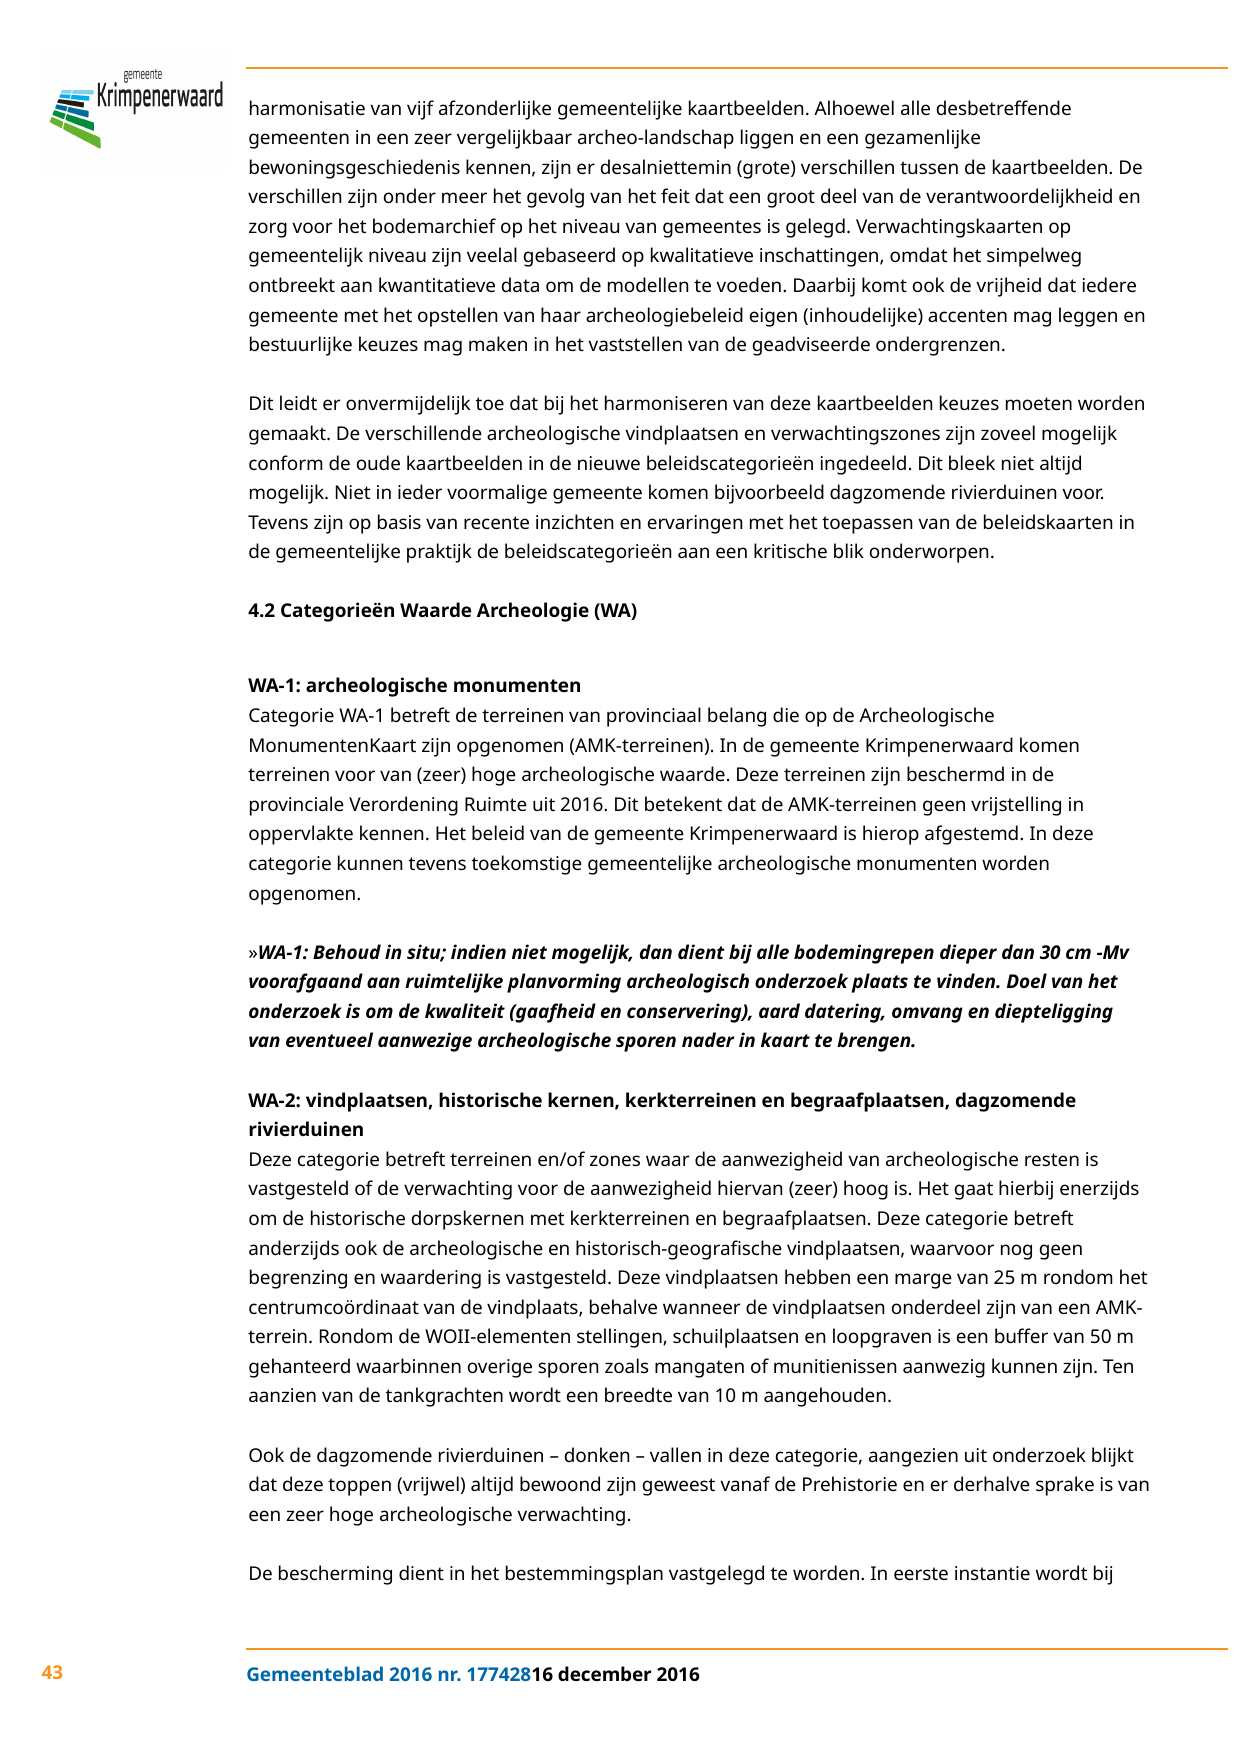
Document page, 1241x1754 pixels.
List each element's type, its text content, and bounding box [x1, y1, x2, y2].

text 4.2 Categorieën Waarde Archeologie (WA) [248, 598, 1152, 623]
picture [41, 47, 231, 172]
text De bescherming dient in het bestemmingsplan vastgelegd te worden. In eerste instantie wordt bij [248, 1560, 1152, 1586]
text Dit leidt er onvermijdelijk toe dat bij het harmoniseren van deze kaartbeelden keuzes moeten worden gemaakt. De verschillende archeologische vindplaatsen en verwachtingszones zijn zoveel mogelijk conform de oude kaartbeelden in de nieuwe beleidscategorieën ingedeeld. Dit bleek niet altijd mogelijk. Niet in ieder voormalige gemeente komen bijvoorbeeld dagzomende rivierduinen voor. Tevens zijn op basis van recente inzichten en ervaringen met het toepassen van de beleidskaarten in de gemeentelijke praktijk de beleidscategorieën aan een kritische blik onderworpen. [248, 391, 1152, 564]
text WA-2: vindplaatsen, historische kernen, kerkterreinen en begraafplaatsen, dagzomende rivierduinen [248, 1087, 1152, 1142]
text WA-1: archeologische monumenten [248, 673, 1152, 698]
text Ook de dagzomende rivierduinen – donken – vallen in deze categorie, aangezien uit onderzoek blijkt dat deze toppen (vrijwel) altijd bewoond zijn geweest vanaf de Prehistorie en er derhalve sprake is van een zeer hoge archeologische verwachting. [248, 1442, 1152, 1527]
text »WA-1: Behoud in situ; indien niet mogelijk, dan dient bij alle bodemingrepen dieper dan 30 cm -Mv voorafgaand aan ruimtelijke planvorming archeologisch onderzoek plaats te vinden. Doel van het onderzoek is om de kwaliteit (gaafheid en conservering), aard datering, omvang en diepteligging van eventueel aanwezige archeologische sporen nader in kaart te brengen. [248, 939, 1152, 1053]
text Categorie WA-1 betreft de terreinen van provinciaal belang die op de Archeologische MonumentenKaart zijn opgenomen (AMK-terreinen). In de gemeente Krimpenerwaard komen terreinen voor van (zeer) hoge archeologische waarde. Deze terreinen zijn beschermd in de provinciale Verordening Ruimte uit 2016. Dit betekent dat de AMK-terreinen geen vrijstelling in oppervlakte kennen. Het beleid van de gemeente Krimpenerwaard is hierop afgestemd. In deze categorie kunnen tevens toekomstige gemeentelijke archeologische monumenten worden opgenomen. [248, 702, 1152, 906]
text Deze categorie betreft terreinen en/of zones waar de aanwezigheid van archeologische resten is vastgesteld of de verwachting voor de aanwezigheid hiervan (zeer) hoog is. Het gaat hierbij enerzijds om de historische dorpskernen met kerkterreinen en begraafplaatsen. Deze categorie betreft anderzijds ook de archeologische en historisch-geografische vindplaatsen, waarvoor nog geen begrenzing en waardering is vastgesteld. Deze vindplaatsen hebben een marge van 25 m rondom het centrumcoördinaat van de vindplaats, behalve wanneer de vindplaatsen onderdeel zijn van een AMK-terrein. Rondom de WOII-elementen stellingen, schuilplaatsen en loopgraven is een buffer van 50 m gehanteerd waarbinnen overige sporen zoals mangaten of munitienissen aanwezig kunnen zijn. Ten aanzien van de tankgrachten wordt een breedte van 10 m aangehouden. [248, 1146, 1152, 1408]
text harmonisatie van vijf afzonderlijke gemeentelijke kaartbeelden. Alhoewel alle desbetreffende gemeenten in een zeer vergelijkbaar archeo-landschap liggen en een gezamenlijke bewoningsgeschiedenis kennen, zijn er desalniettemin (grote) verschillen tussen de kaartbeelden. De verschillen zijn onder meer het gevolg van het feit dat een groot deel van de verantwoordelijkheid en zorg voor het bodemarchief op het niveau van gemeentes is gelegd. Verwachtingskaarten op gemeentelijk niveau zijn veelal gebaseerd op kwalitatieve inschattingen, omdat het simpelweg ontbreekt aan kwantitatieve data om de modellen te voeden. Daarbij komt ook de vrijheid dat iedere gemeente met het opstellen van haar archeologiebeleid eigen (inhoudelijke) accenten mag leggen en bestuurlijke keuzes mag maken in het vaststellen van de geadviseerde ondergrenzen. [248, 95, 1152, 357]
